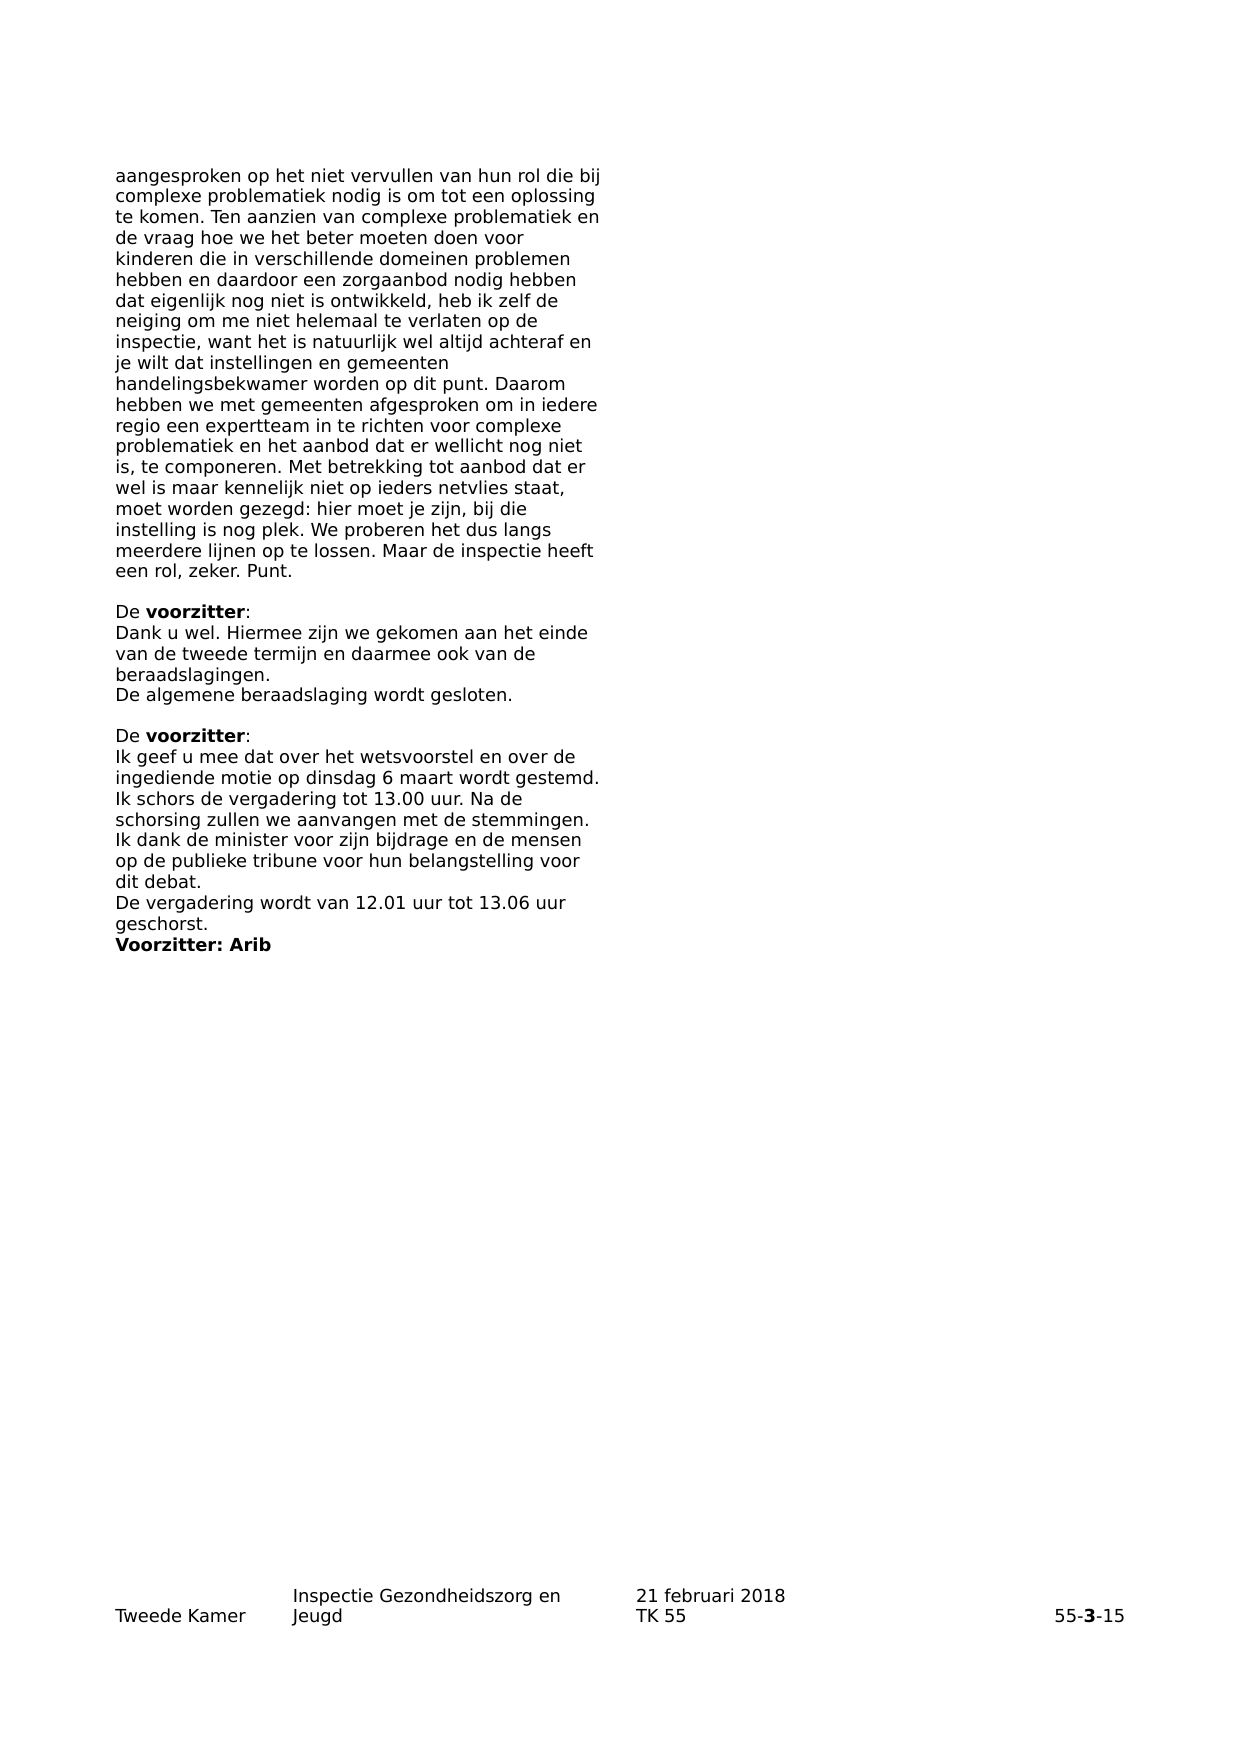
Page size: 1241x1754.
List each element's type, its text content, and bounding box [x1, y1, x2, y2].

text Voorzitter: Arib [115, 934, 605, 955]
text Dank u wel. Hiermee zijn we gekomen aan het einde van de tweede termijn en daarmee ook van de beraadslagingen. [115, 623, 605, 685]
text De vergadering wordt van 12.01 uur tot 13.06 uur geschorst. [115, 893, 605, 934]
text De voorzitter: [115, 602, 605, 623]
text aangesproken op het niet vervullen van hun rol die bij complexe problematiek nodig is om tot een oplossing te komen. Ten aanzien van complexe problematiek en de vraag hoe we het beter moeten doen voor kinderen die in verschillende domeinen problemen hebben en daardoor een zorgaanbod nodig hebben dat eigenlijk nog niet is ontwikkeld, heb ik zelf de neiging om me niet helemaal te verlaten op de inspectie, want het is natuurlijk wel altijd achteraf en je wilt dat instellingen en gemeenten handelingsbekwamer worden op dit punt. Daarom hebben we met gemeenten afgesproken om in iedere regio een expertteam in te richten voor complexe problematiek en het aanbod dat er wellicht nog niet is, te componeren. Met betrekking tot aanbod dat er wel is maar kennelijk niet op ieders netvlies staat, moet worden gezegd: hier moet je zijn, bij die instelling is nog plek. We proberen het dus langs meerdere lijnen op te lossen. Maar de inspectie heeft een rol, zeker. Punt. [115, 165, 605, 582]
text De algemene beraadslaging wordt gesloten. [115, 685, 605, 706]
text Ik geef u mee dat over het wetsvoorstel en over de ingediende motie op dinsdag 6 maart wordt gestemd. Ik schors de vergadering tot 13.00 uur. Na de schorsing zullen we aanvangen met de stemmingen. Ik dank de minister voor zijn bijdrage en de mensen op de publieke tribune voor hun belangstelling voor dit debat. [115, 747, 605, 893]
text De voorzitter: [115, 726, 605, 747]
